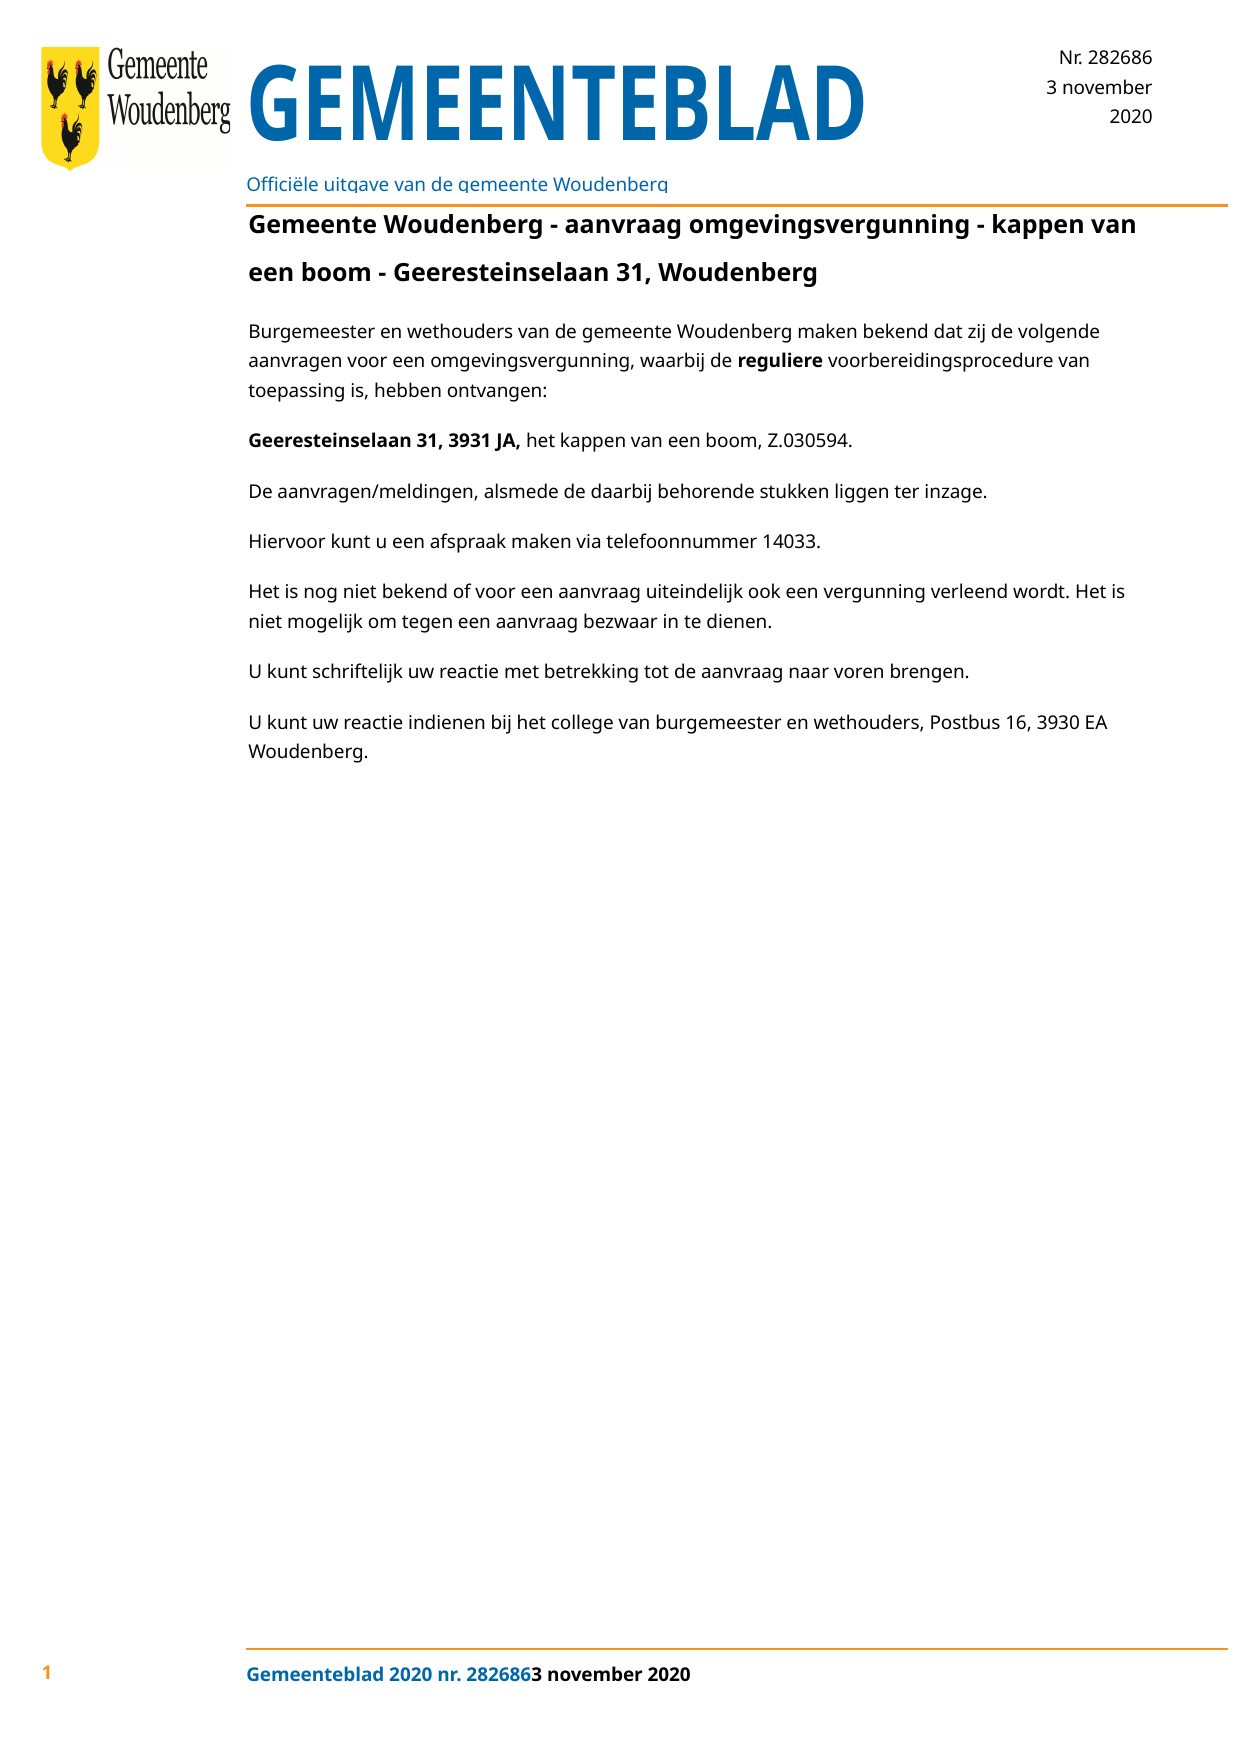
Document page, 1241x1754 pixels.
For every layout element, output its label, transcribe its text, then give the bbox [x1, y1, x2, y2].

text U kunt schriftelijk uw reactie met betrekking tot de aanvraag naar voren brengen. [248, 659, 1152, 684]
text De aanvragen/meldingen, alsmede de daarbij behorende stukken liggen ter inzage. [248, 478, 1152, 504]
picture [41, 47, 231, 172]
text Gemeente Woudenberg - aanvraag omgevingsvergunning - kappen van een boom - Geeresteinselaan 31, Woudenberg [248, 207, 1152, 288]
text Burgemeester en wethouders van de gemeente Woudenberg maken bekend dat zij de volgende aanvragen voor een omgevingsvergunning, waarbij de reguliere voorbereidingsprocedure van toepassing is, hebben ontvangen: [248, 318, 1152, 403]
text Geeresteinselaan 31, 3931 JA, het kappen van een boom, Z.030594. [248, 427, 1152, 453]
text Het is nog niet bekend of voor een aanvraag uiteindelijk ook een vergunning verleend wordt. Het is niet mogelijk om tegen een aanvraag bezwaar in te dienen. [248, 579, 1152, 634]
text Hiervoor kunt u een afspraak maken via telefoonnummer 14033. [248, 528, 1152, 554]
text U kunt uw reactie indienen bij het college van burgemeester en wethouders, Postbus 16, 3930 EA Woudenberg. [248, 709, 1152, 764]
